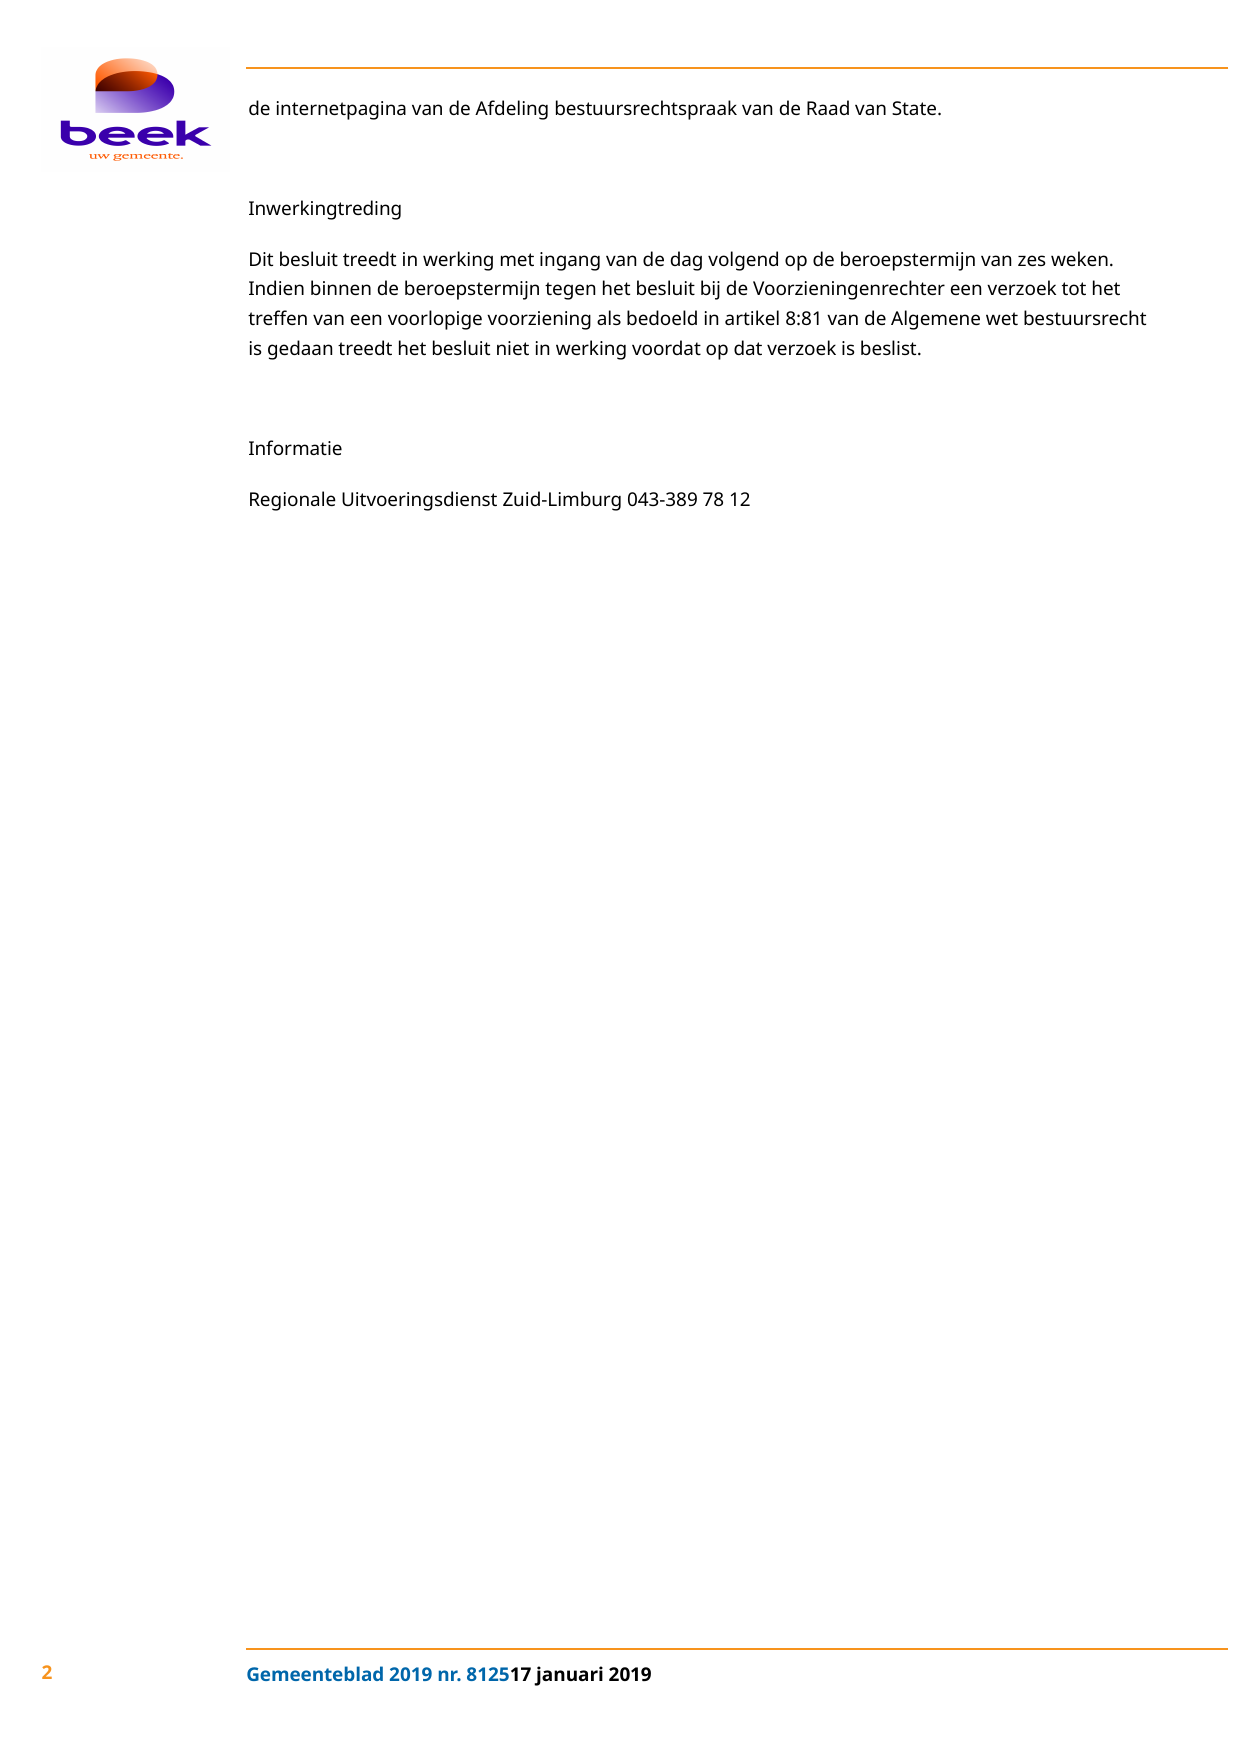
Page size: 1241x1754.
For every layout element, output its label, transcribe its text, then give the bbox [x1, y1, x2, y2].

text Informatie [248, 436, 1152, 461]
text Regionale Uitvoeringsdienst Zuid-Limburg 043-389 78 12 [248, 486, 1152, 512]
text de internetpagina van de Afdeling bestuursrechtspraak van de Raad van State. [248, 95, 1152, 121]
text Dit besluit treedt in werking met ingang van de dag volgend op de beroepstermijn van zes weken. Indien binnen de beroepstermijn tegen het besluit bij de Voorzieningenrechter een verzoek tot het treffen van een voorlopige voorziening als bedoeld in artikel 8:81 van de Algemene wet bestuursrecht is gedaan treedt het besluit niet in werking voordat op dat verzoek is beslist. [248, 246, 1152, 361]
picture [41, 47, 231, 172]
text Inwerkingtreding [248, 196, 1152, 221]
